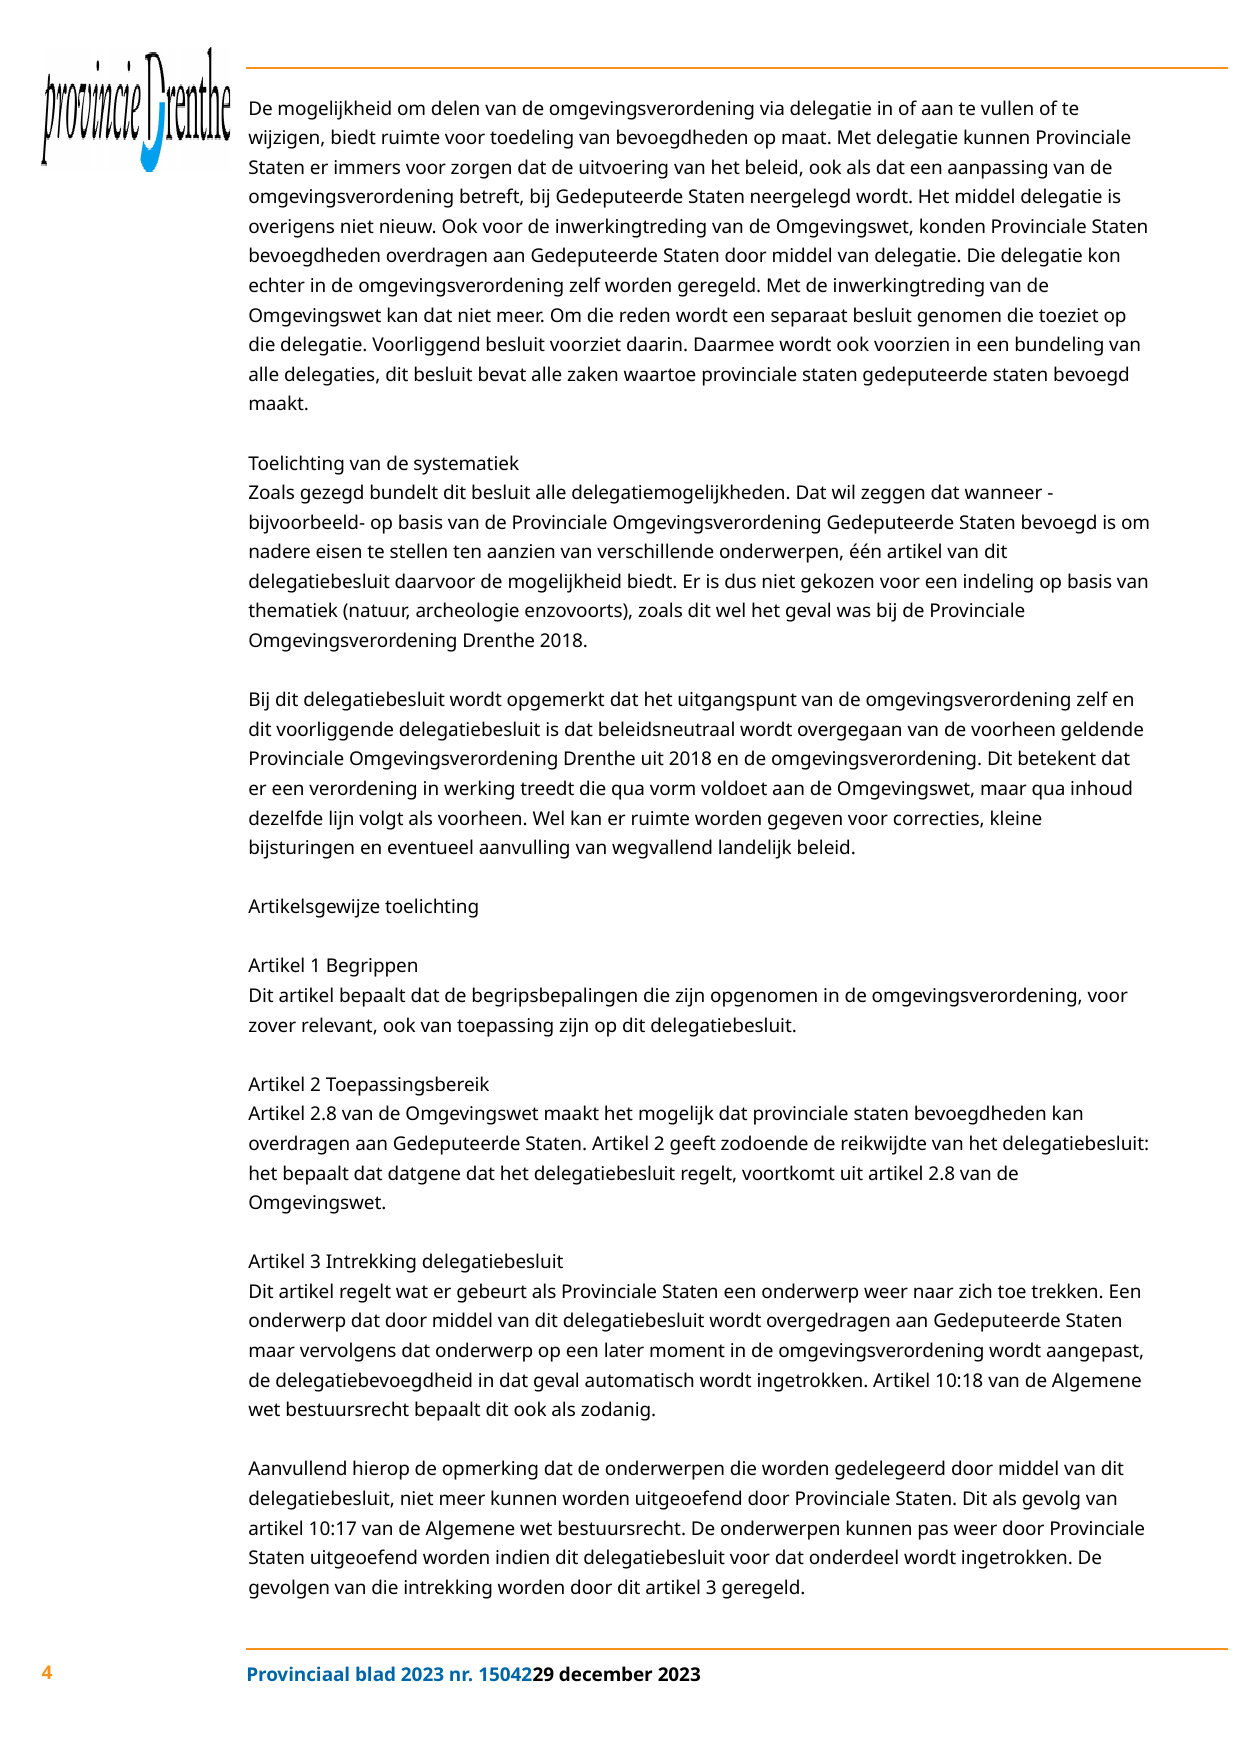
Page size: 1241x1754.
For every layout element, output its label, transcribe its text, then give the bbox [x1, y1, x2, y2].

text Artikel 3 Intrekking delegatiebesluit [248, 1248, 1152, 1274]
text Artikel 2 Toepassingsbereik [248, 1071, 1152, 1097]
text Artikelsgewijze toelichting [248, 893, 1152, 919]
text De mogelijkheid om delen van de omgevingsverordening via delegatie in of aan te vullen of te wijzigen, biedt ruimte voor toedeling van bevoegdheden op maat. Met delegatie kunnen Provinciale Staten er immers voor zorgen dat de uitvoering van het beleid, ook als dat een aanpassing van de omgevingsverordening betreft, bij Gedeputeerde Staten neergelegd wordt. Het middel delegatie is overigens niet nieuw. Ook voor de inwerkingtreding van de Omgevingswet, konden Provinciale Staten bevoegdheden overdragen aan Gedeputeerde Staten door middel van delegatie. Die delegatie kon echter in de omgevingsverordening zelf worden geregeld. Met de inwerkingtreding van de Omgevingswet kan dat niet meer. Om die reden wordt een separaat besluit genomen die toeziet op die delegatie. Voorliggend besluit voorziet daarin. Daarmee wordt ook voorzien in een bundeling van alle delegaties, dit besluit bevat alle zaken waartoe provinciale staten gedeputeerde staten bevoegd maakt. [248, 95, 1152, 416]
text Artikel 2.8 van de Omgevingswet maakt het mogelijk dat provinciale staten bevoegdheden kan overdragen aan Gedeputeerde Staten. Artikel 2 geeft zodoende de reikwijdte van het delegatiebesluit: het bepaalt dat datgene dat het delegatiebesluit regelt, voortkomt uit artikel 2.8 van de Omgevingswet. [248, 1101, 1152, 1215]
text Aanvullend hierop de opmerking dat de onderwerpen die worden gedelegeerd door middel van dit delegatiebesluit, niet meer kunnen worden uitgeoefend door Provinciale Staten. Dit als gevolg van artikel 10:17 van de Algemene wet bestuursrecht. De onderwerpen kunnen pas weer door Provinciale Staten uitgeoefend worden indien dit delegatiebesluit voor dat onderdeel wordt ingetrokken. De gevolgen van die intrekking worden door dit artikel 3 geregeld. [248, 1456, 1152, 1600]
text Dit artikel regelt wat er gebeurt als Provinciale Staten een onderwerp weer naar zich toe trekken. Een onderwerp dat door middel van dit delegatiebesluit wordt overgedragen aan Gedeputeerde Staten maar vervolgens dat onderwerp op een later moment in de omgevingsverordening wordt aangepast, de delegatiebevoegdheid in dat geval automatisch wordt ingetrokken. Artikel 10:18 van de Algemene wet bestuursrecht bepaalt dit ook als zodanig. [248, 1278, 1152, 1422]
text Zoals gezegd bundelt dit besluit alle delegatiemogelijkheden. Dat wil zeggen dat wanneer -bijvoorbeeld- op basis van de Provinciale Omgevingsverordening Gedeputeerde Staten bevoegd is om nadere eisen te stellen ten aanzien van verschillende onderwerpen, één artikel van dit delegatiebesluit daarvoor de mogelijkheid biedt. Er is dus niet gekozen voor een indeling op basis van thematiek (natuur, archeologie enzovoorts), zoals dit wel het geval was bij de Provinciale Omgevingsverordening Drenthe 2018. [248, 479, 1152, 653]
text Artikel 1 Begrippen [248, 953, 1152, 978]
text Toelichting van de systematiek [248, 450, 1152, 476]
text Dit artikel bepaalt dat de begripsbepalingen die zijn opgenomen in de omgevingsverordening, voor zover relevant, ook van toepassing zijn op dit delegatiebesluit. [248, 982, 1152, 1038]
picture [41, 47, 231, 172]
text Bij dit delegatiebesluit wordt opgemerkt dat het uitgangspunt van de omgevingsverordening zelf en dit voorliggende delegatiebesluit is dat beleidsneutraal wordt overgegaan van de voorheen geldende Provinciale Omgevingsverordening Drenthe uit 2018 en de omgevingsverordening. Dit betekent dat er een verordening in werking treedt die qua vorm voldoet aan de Omgevingswet, maar qua inhoud dezelfde lijn volgt als voorheen. Wel kan er ruimte worden gegeven voor correcties, kleine bijsturingen en eventueel aanvulling van wegvallend landelijk beleid. [248, 686, 1152, 860]
